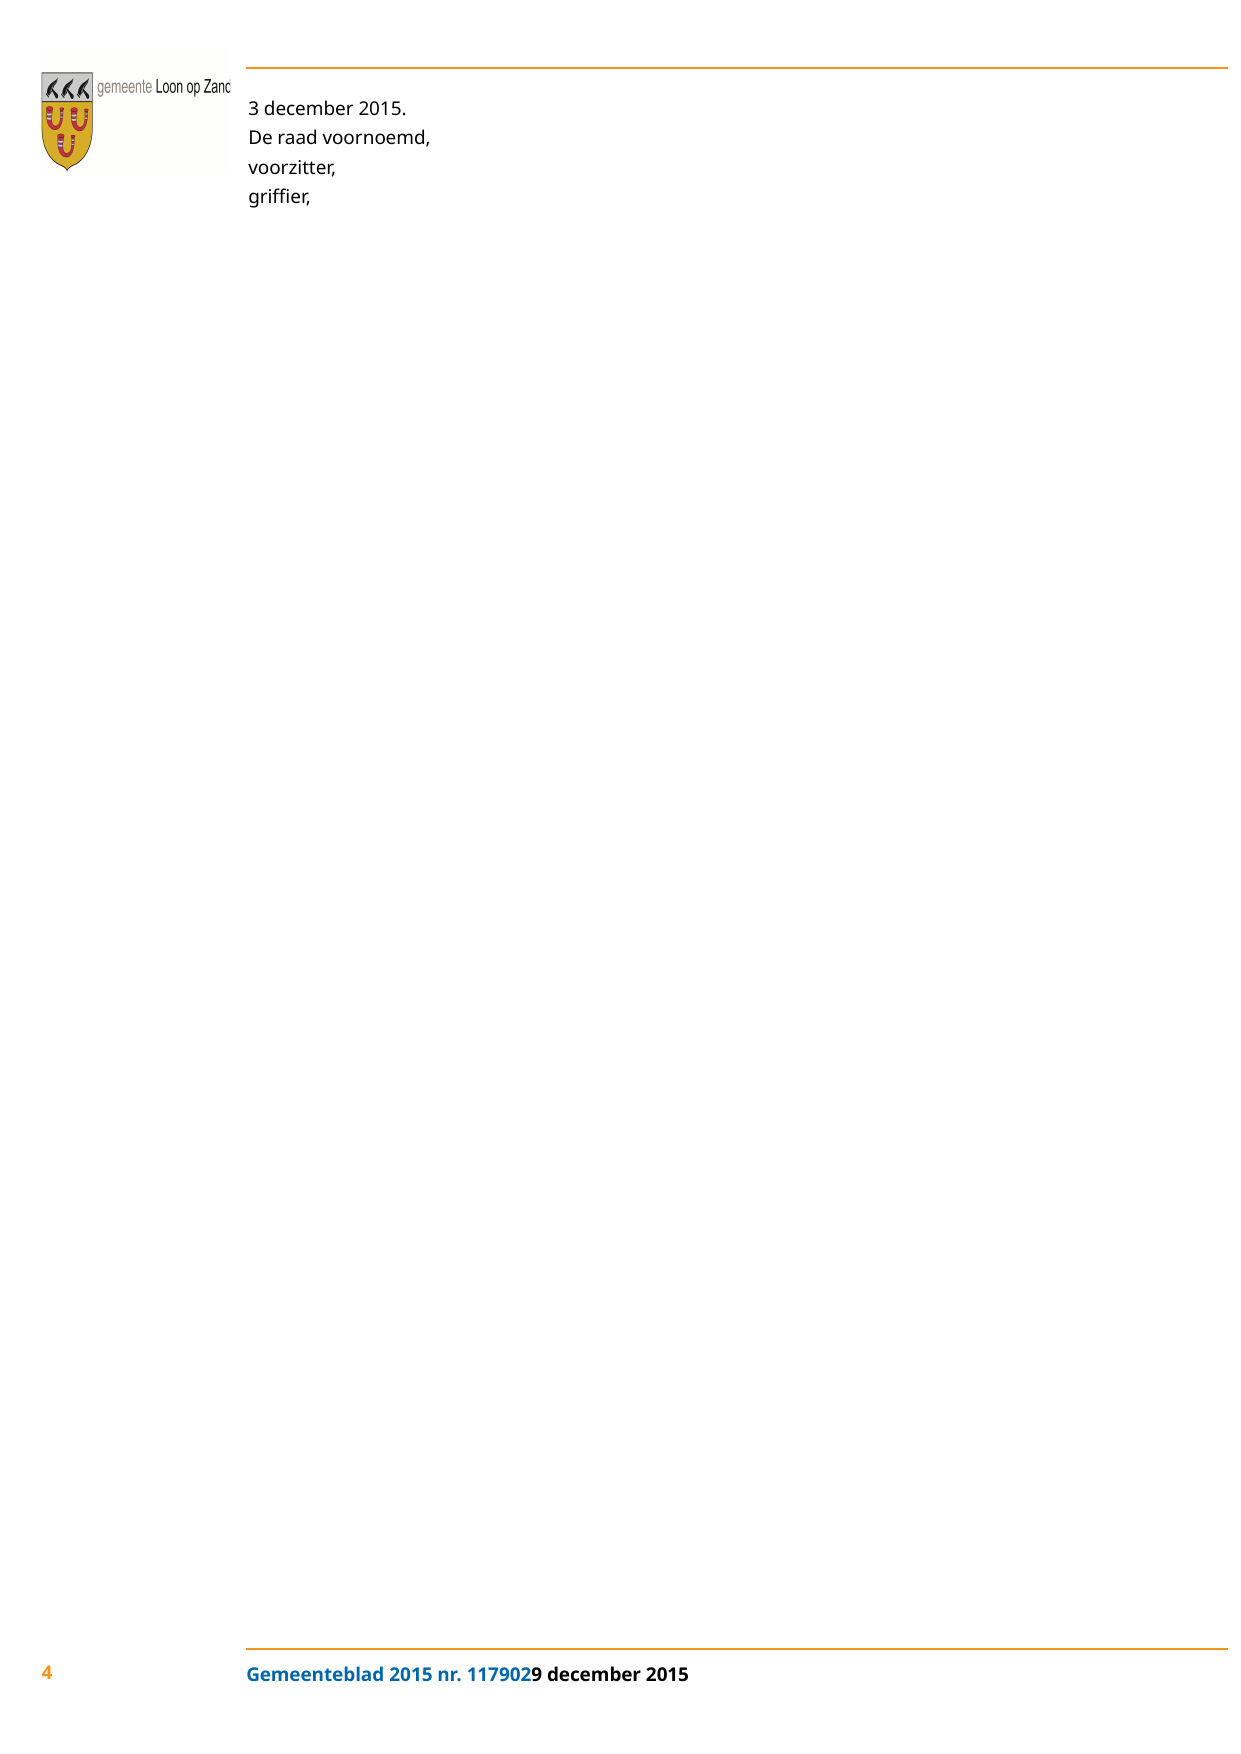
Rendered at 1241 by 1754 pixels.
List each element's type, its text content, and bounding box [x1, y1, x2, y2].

text 3 december 2015. [248, 95, 1152, 121]
picture [41, 47, 231, 172]
text voorzitter, [248, 154, 1152, 180]
text De raad voornoemd, [248, 124, 1152, 150]
text griffier, [248, 183, 1152, 209]
